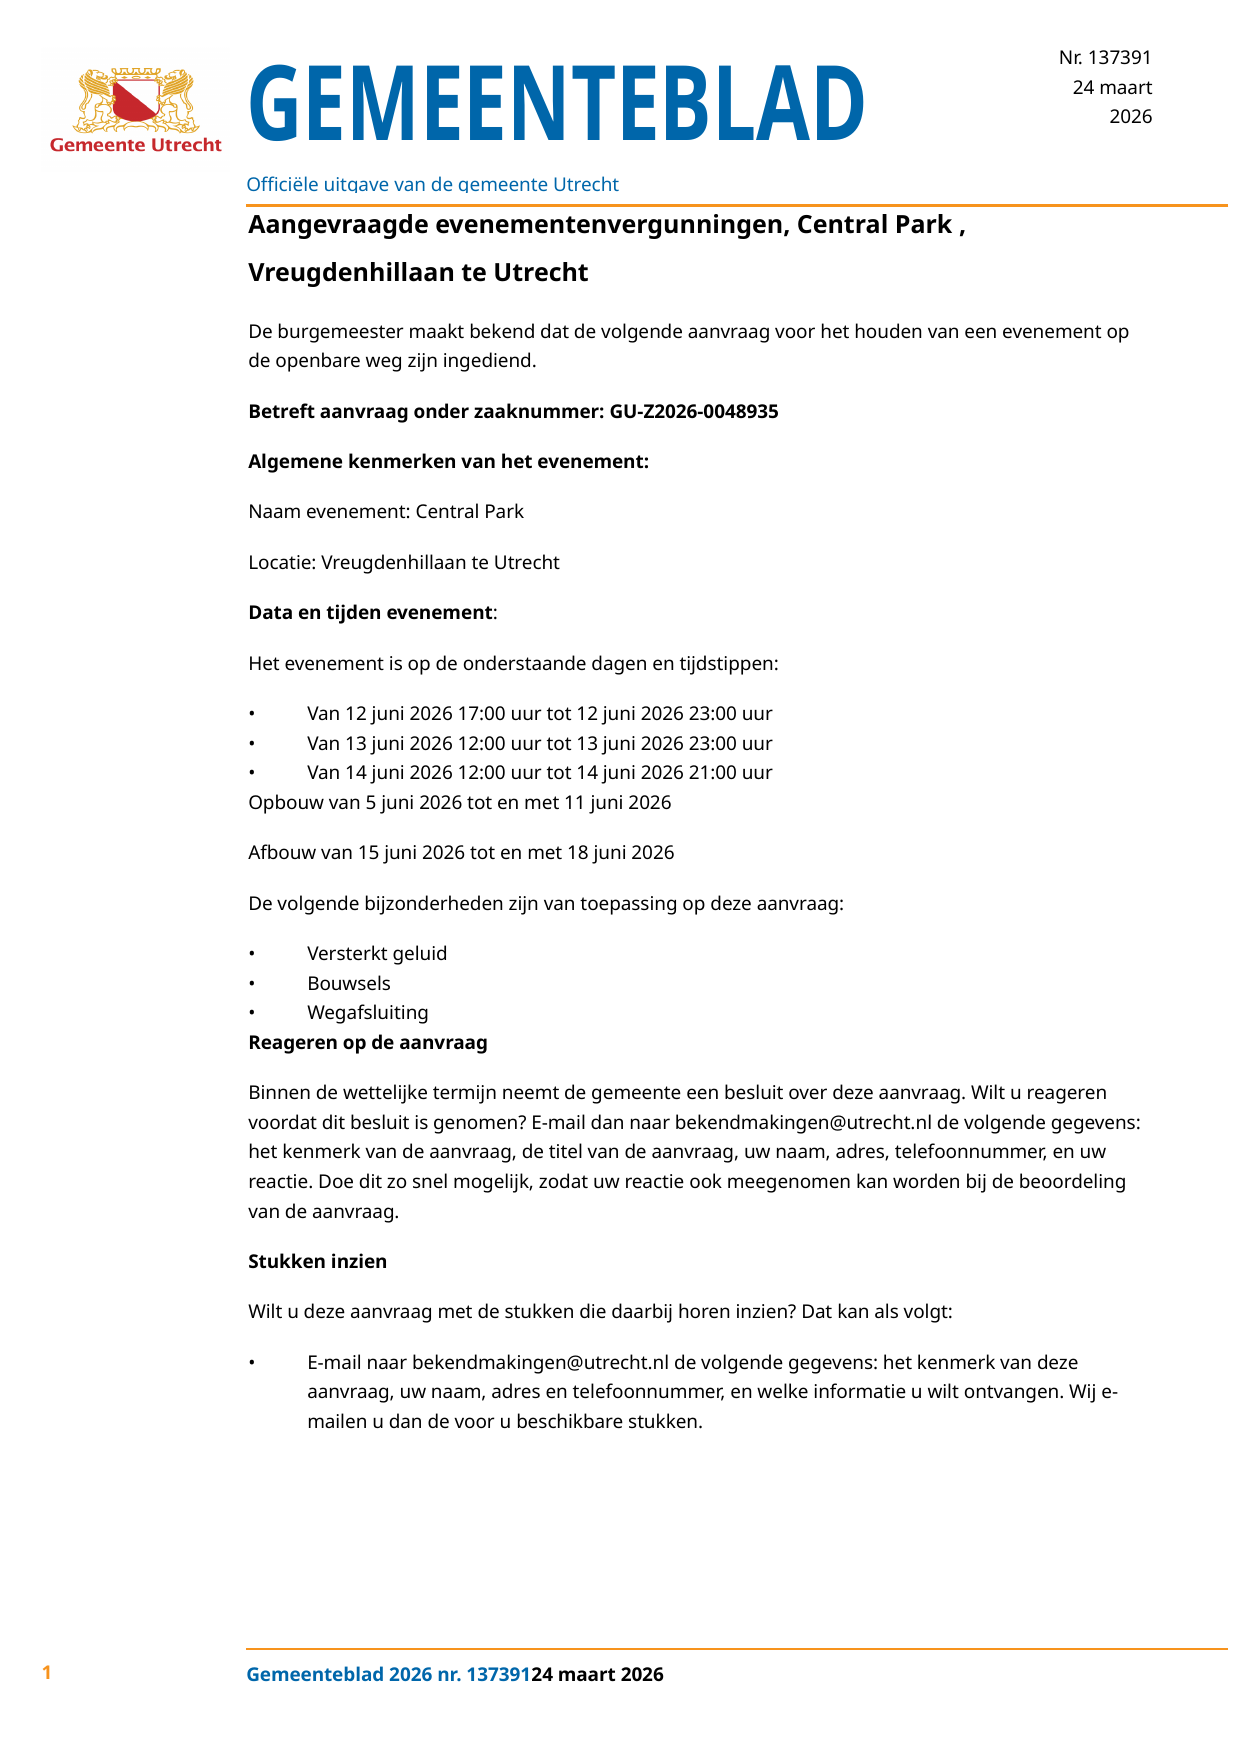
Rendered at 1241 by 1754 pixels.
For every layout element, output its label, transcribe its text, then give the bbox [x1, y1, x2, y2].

list Bouwsels [248, 970, 1152, 996]
text Data en tijden evenement: [248, 599, 1152, 625]
text Betreft aanvraag onder zaaknummer: GU-Z2026-0048935 [248, 398, 1152, 424]
text Algemene kenmerken van het evenement: [248, 448, 1152, 474]
list E-mail naar bekendmakingen@utrecht.nl de volgende gegevens: het kenmerk van deze aanvraag, uw naam, adres en telefoonnummer, en welke informatie u wilt ontvangen. Wij e-mailen u dan de voor u beschikbare stukken. [248, 1349, 1152, 1434]
text Wilt u deze aanvraag met de stukken die daarbij horen inzien? Dat kan als volgt: [248, 1299, 1152, 1324]
list Wegafsluiting [248, 999, 1152, 1025]
text Binnen de wettelijke termijn neemt de gemeente een besluit over deze aanvraag. Wilt u reageren voordat dit besluit is genomen? E-mail dan naar bekendmakingen@utrecht.nl de volgende gegevens: het kenmerk van de aanvraag, de titel van de aanvraag, uw naam, adres, telefoonnummer, en uw reactie. Doe dit zo snel mogelijk, zodat uw reactie ook meegenomen kan worden bij de beoordeling van de aanvraag. [248, 1079, 1152, 1224]
text Naam evenement: Central Park [248, 499, 1152, 524]
list Van 14 juni 2026 12:00 uur tot 14 juni 2026 21:00 uur [248, 759, 1152, 785]
text Locatie: Vreugdenhillaan te Utrecht [248, 549, 1152, 575]
text De volgende bijzonderheden zijn van toepassing op deze aanvraag: [248, 890, 1152, 916]
list Versterkt geluid [248, 940, 1152, 966]
list Van 12 juni 2026 17:00 uur tot 12 juni 2026 23:00 uur [248, 700, 1152, 726]
picture [41, 47, 231, 172]
text Reageren op de aanvraag [248, 1029, 1152, 1055]
text Afbouw van 15 juni 2026 tot en met 18 juni 2026 [248, 839, 1152, 865]
text Stukken inzien [248, 1248, 1152, 1274]
text De burgemeester maakt bekend dat de volgende aanvraag voor het houden van een evenement op de openbare weg zijn ingediend. [248, 318, 1152, 373]
text Opbouw van 5 juni 2026 tot en met 11 juni 2026 [248, 789, 1152, 815]
list Van 13 juni 2026 12:00 uur tot 13 juni 2026 23:00 uur [248, 730, 1152, 756]
text Aangevraagde evenementenvergunningen, Central Park , Vreugdenhillaan te Utrecht [248, 207, 1152, 288]
text Het evenement is op de onderstaande dagen en tijdstippen: [248, 650, 1152, 676]
